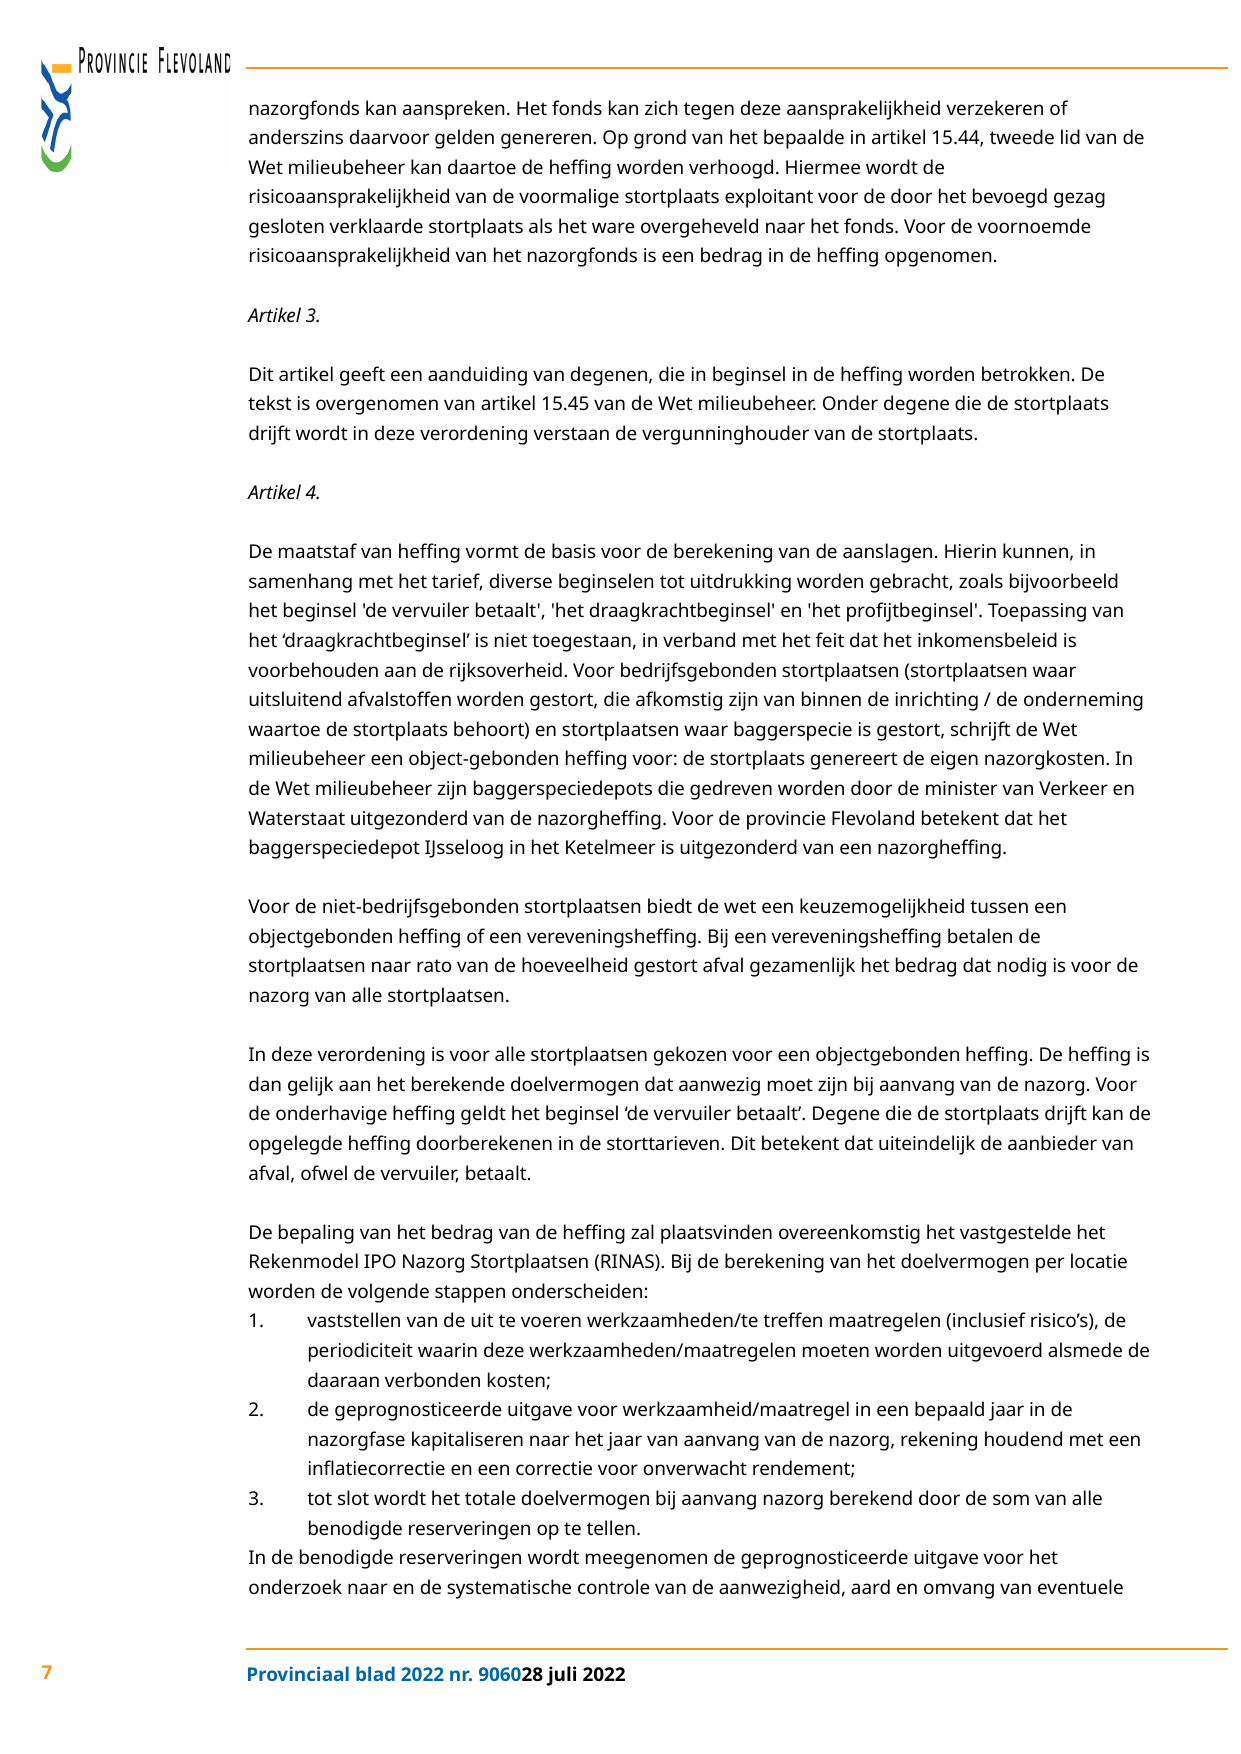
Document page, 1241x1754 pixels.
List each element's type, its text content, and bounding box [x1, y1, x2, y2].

list vaststellen van de uit te voeren werkzaamheden/te treffen maatregelen (inclusief risico’s), de periodiciteit waarin deze werkzaamheden/maatregelen moeten worden uitgevoerd alsmede de daaraan verbonden kosten; [248, 1308, 1152, 1393]
text nazorgfonds kan aanspreken. Het fonds kan zich tegen deze aansprakelijkheid verzekeren of anderszins daarvoor gelden genereren. Op grond van het bepaalde in artikel 15.44, tweede lid van de Wet milieubeheer kan daartoe de heffing worden verhoogd. Hiermee wordt de risicoaansprakelijkheid van de voormalige stortplaats exploitant voor de door het bevoegd gezag gesloten verklaarde stortplaats als het ware overgeheveld naar het fonds. Voor de voornoemde risicoaansprakelijkheid van het nazorgfonds is een bedrag in de heffing opgenomen. [248, 95, 1152, 268]
text Voor de niet-bedrijfsgebonden stortplaatsen biedt de wet een keuzemogelijkheid tussen een objectgebonden heffing of een vereveningsheffing. Bij een vereveningsheffing betalen de stortplaatsen naar rato van de hoeveelheid gestort afval gezamenlijk het bedrag dat nodig is voor de nazorg van alle stortplaatsen. [248, 893, 1152, 1008]
picture [41, 47, 231, 172]
list tot slot wordt het totale doelvermogen bij aanvang nazorg berekend door de som van alle benodigde reserveringen op te tellen. [248, 1485, 1152, 1541]
text In deze verordening is voor alle stortplaatsen gekozen voor een objectgebonden heffing. De heffing is dan gelijk aan het berekende doelvermogen dat aanwezig moet zijn bij aanvang van de nazorg. Voor de onderhavige heffing geldt het beginsel ‘de vervuiler betaalt’. Degene die de stortplaats drijft kan de opgelegde heffing doorberekenen in de storttarieven. Dit betekent dat uiteindelijk de aanbieder van afval, ofwel de vervuiler, betaalt. [248, 1041, 1152, 1186]
text De maatstaf van heffing vormt de basis voor de berekening van de aanslagen. Hierin kunnen, in samenhang met het tarief, diverse beginselen tot uitdrukking worden gebracht, zoals bijvoorbeeld het beginsel 'de vervuiler betaalt', 'het draagkrachtbeginsel' en 'het profijtbeginsel'. Toepassing van het ‘draagkrachtbeginsel’ is niet toegestaan, in verband met het feit dat het inkomensbeleid is voorbehouden aan de rijksoverheid. Voor bedrijfsgebonden stortplaatsen (stortplaatsen waar uitsluitend afvalstoffen worden gestort, die afkomstig zijn van binnen de inrichting / de onderneming waartoe de stortplaats behoort) en stortplaatsen waar baggerspecie is gestort, schrijft de Wet milieubeheer een object-gebonden heffing voor: de stortplaats genereert de eigen nazorgkosten. In de Wet milieubeheer zijn baggerspeciedepots die gedreven worden door de minister van Verkeer en Waterstaat uitgezonderd van de nazorgheffing. Voor de provincie Flevoland betekent dat het baggerspeciedepot IJsseloog in het Ketelmeer is uitgezonderd van een nazorgheffing. [248, 538, 1152, 860]
text Dit artikel geeft een aanduiding van degenen, die in beginsel in de heffing worden betrokken. De tekst is overgenomen van artikel 15.45 van de Wet milieubeheer. Onder degene die de stortplaats drijft wordt in deze verordening verstaan de vergunninghouder van de stortplaats. [248, 361, 1152, 446]
list de geprognosticeerde uitgave voor werkzaamheid/maatregel in een bepaald jaar in de nazorgfase kapitaliseren naar het jaar van aanvang van de nazorg, rekening houdend met een inflatiecorrectie en een correctie voor onverwacht rendement; [248, 1396, 1152, 1481]
text Artikel 3. [248, 302, 1152, 328]
text In de benodigde reserveringen wordt meegenomen de geprognosticeerde uitgave voor het onderzoek naar en de systematische controle van de aanwezigheid, aard en omvang van eventuele [248, 1544, 1152, 1600]
text Artikel 4. [248, 479, 1152, 505]
text De bepaling van het bedrag van de heffing zal plaatsvinden overeenkomstig het vastgestelde het Rekenmodel IPO Nazorg Stortplaatsen (RINAS). Bij de berekening van het doelvermogen per locatie worden de volgende stappen onderscheiden: [248, 1219, 1152, 1304]
